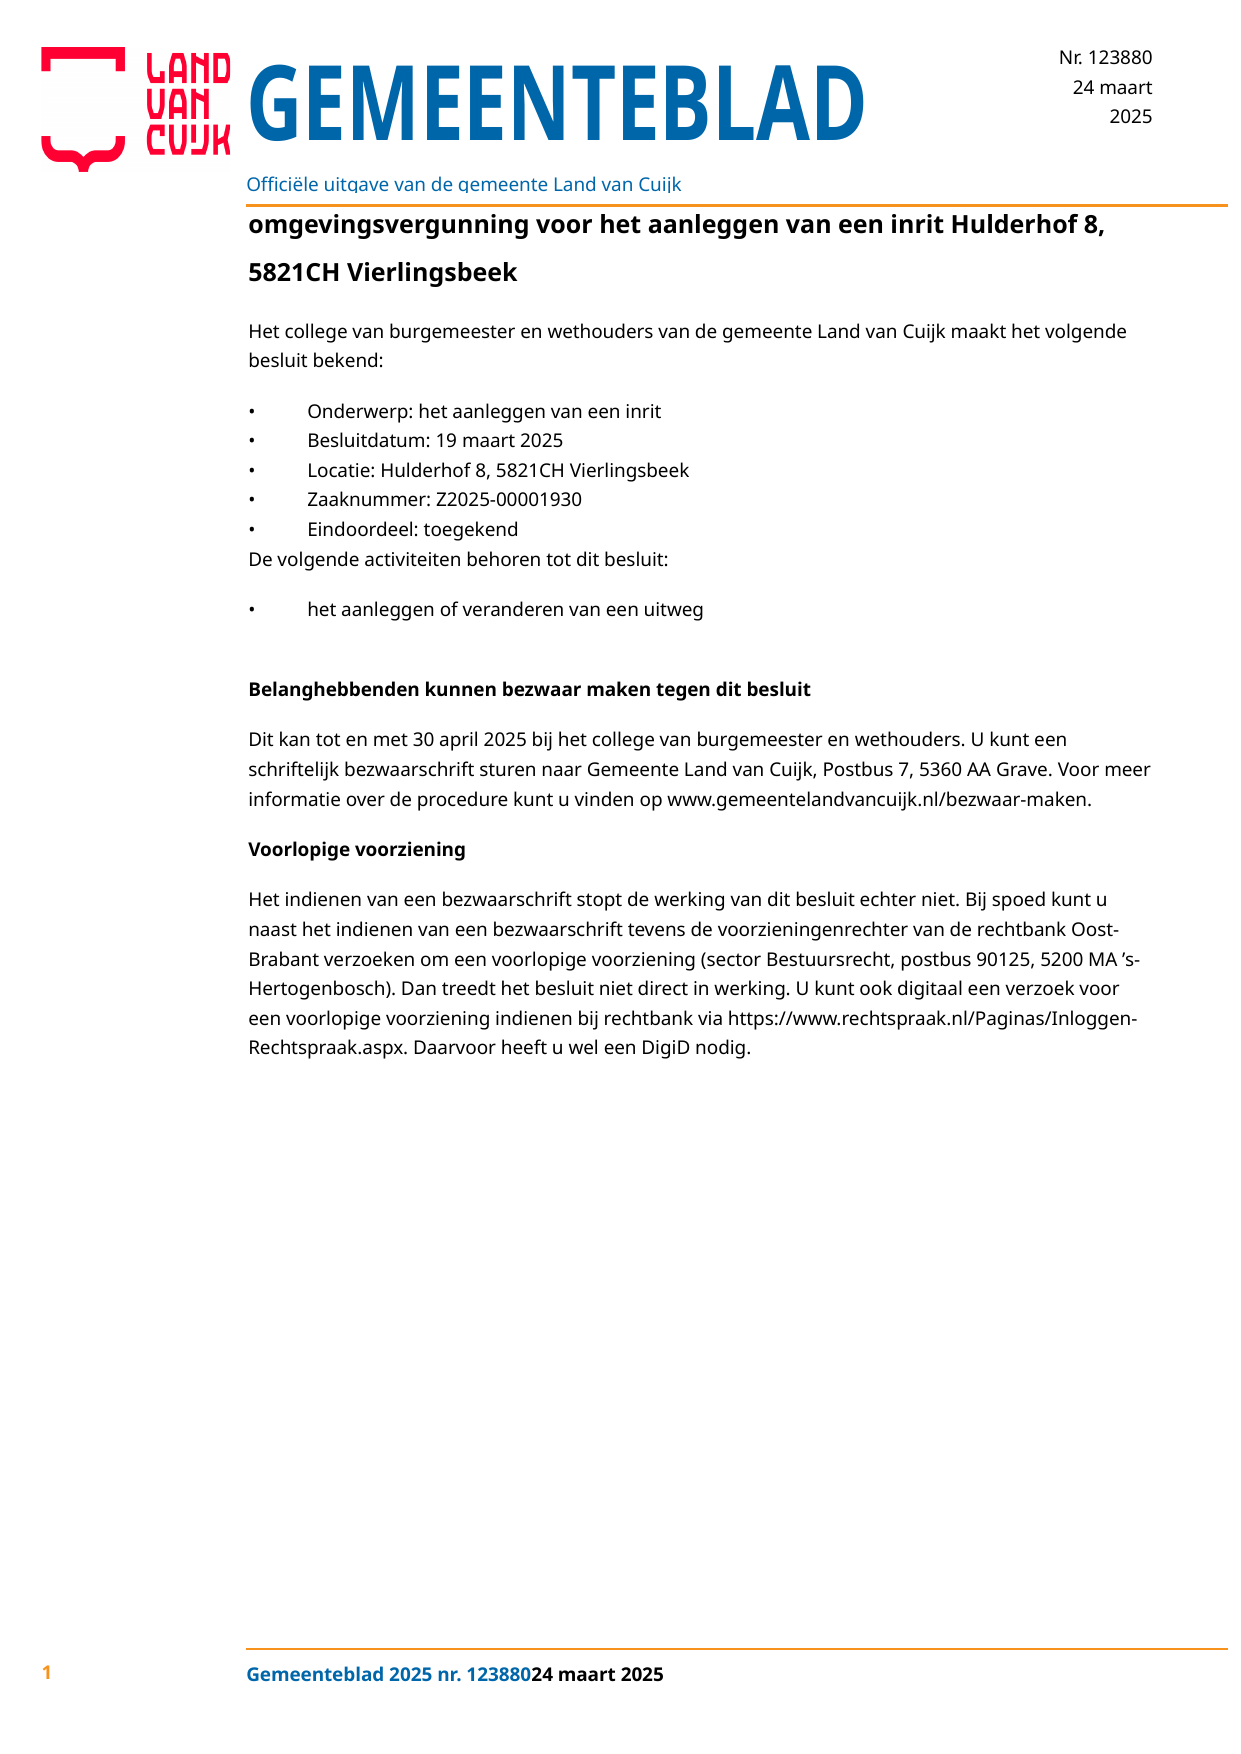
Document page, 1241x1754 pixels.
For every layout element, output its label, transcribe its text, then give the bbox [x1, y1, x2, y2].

text omgevingsvergunning voor het aanleggen van een inrit Hulderhof 8, 5821CH Vierlingsbeek [248, 207, 1152, 288]
picture [41, 47, 231, 172]
list Zaaknummer: Z2025-00001930 [248, 487, 1152, 512]
text Het college van burgemeester en wethouders van de gemeente Land van Cuijk maakt het volgende besluit bekend: [248, 318, 1152, 373]
text De volgende activiteiten behoren tot dit besluit: [248, 546, 1152, 572]
text Het indienen van een bezwaarschrift stopt de werking van dit besluit echter niet. Bij spoed kunt u naast het indienen van een bezwaarschrift tevens de voorzieningenrechter van de rechtbank Oost-Brabant verzoeken om een voorlopige voorziening (sector Bestuursrecht, postbus 90125, 5200 MA ’s-Hertogenbosch). Dan treedt het besluit niet direct in werking. U kunt ook digitaal een verzoek voor een voorlopige voorziening indienen bij rechtbank via https://www.rechtspraak.nl/Paginas/Inloggen-Rechtspraak.aspx. Daarvoor heeft u wel een DigiD nodig. [248, 887, 1152, 1060]
list Besluitdatum: 19 maart 2025 [248, 427, 1152, 453]
list Locatie: Hulderhof 8, 5821CH Vierlingsbeek [248, 457, 1152, 483]
list het aanleggen of veranderen van een uitweg [248, 596, 1152, 622]
list Eindoordeel: toegekend [248, 516, 1152, 542]
list Onderwerp: het aanleggen van een inrit [248, 398, 1152, 424]
text Dit kan tot en met 30 april 2025 bij het college van burgemeester en wethouders. U kunt een schriftelijk bezwaarschrift sturen naar Gemeente Land van Cuijk, Postbus 7, 5360 AA Grave. Voor meer informatie over de procedure kunt u vinden op www.gemeentelandvancuijk.nl/bezwaar-maken. [248, 727, 1152, 812]
text Voorlopige voorziening [248, 836, 1152, 862]
text Belanghebbenden kunnen bezwaar maken tegen dit besluit [248, 676, 1152, 702]
